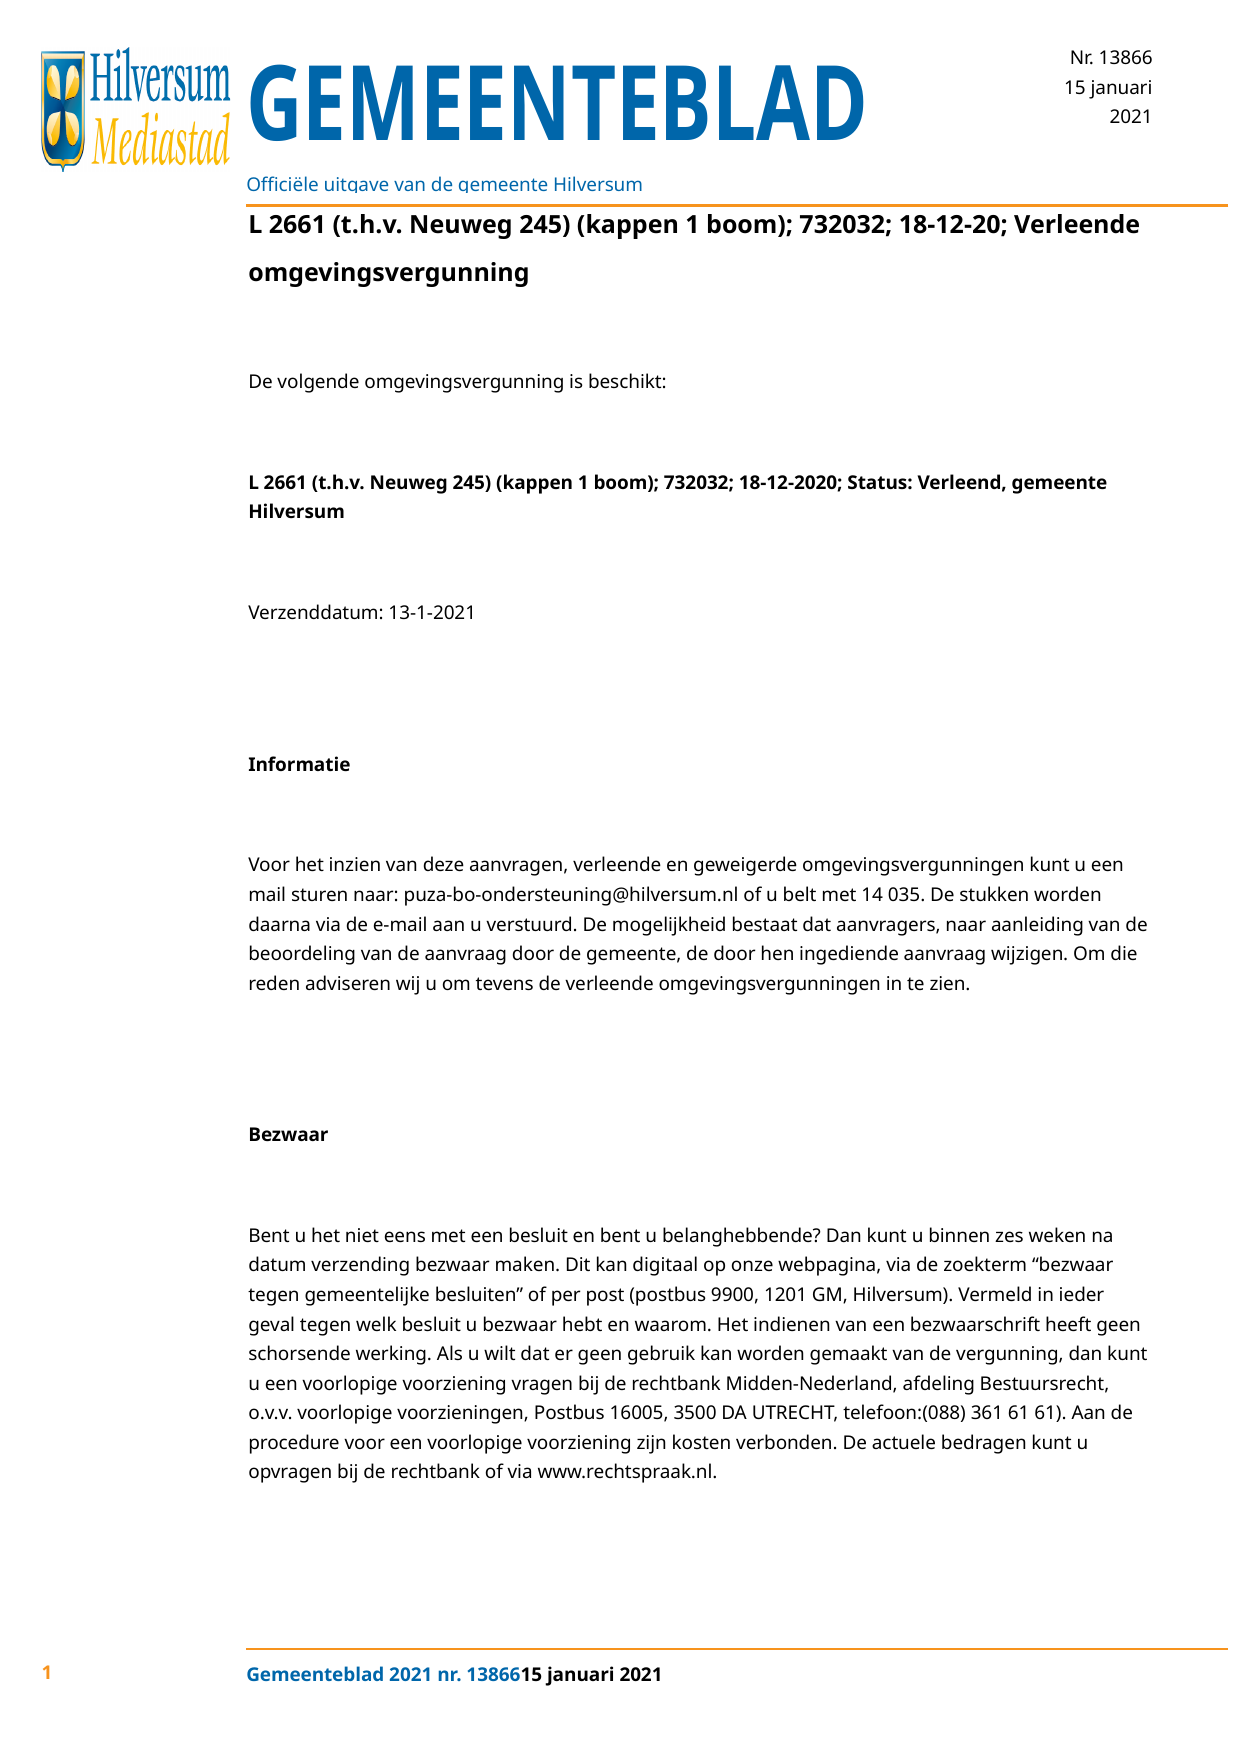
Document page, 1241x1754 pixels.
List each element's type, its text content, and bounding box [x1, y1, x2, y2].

text Verzenddatum: 13-1-2021 [248, 599, 1152, 625]
text De volgende omgevingsvergunning is beschikt: [248, 368, 1152, 394]
text Voor het inzien van deze aanvragen, verleende en geweigerde omgevingsvergunningen kunt u een mail sturen naar: puza-bo-ondersteuning@hilversum.nl of u belt met 14 035. De stukken worden daarna via de e-mail aan u verstuurd. De mogelijkheid bestaat dat aanvragers, naar aanleiding van de beoordeling van de aanvraag door de gemeente, de door hen ingediende aanvraag wijzigen. Om die reden adviseren wij u om tevens de verleende omgevingsvergunningen in te zien. [248, 852, 1152, 996]
text L 2661 (t.h.v. Neuweg 245) (kappen 1 boom); 732032; 18-12-2020; Status: Verleend, gemeente Hilversum [248, 469, 1152, 524]
text Bezwaar [248, 1121, 1152, 1147]
picture [41, 47, 231, 172]
text Bent u het niet eens met een besluit en bent u belanghebbende? Dan kunt u binnen zes weken na datum verzending bezwaar maken. Dit kan digitaal op onze webpagina, via de zoekterm “bezwaar tegen gemeentelijke besluiten” of per post (postbus 9900, 1201 GM, Hilversum). Vermeld in ieder geval tegen welk besluit u bezwaar hebt en waarom. Het indienen van een bezwaarschrift heeft geen schorsende werking. Als u wilt dat er geen gebruik kan worden gemaakt van de vergunning, dan kunt u een voorlopige voorziening vragen bij de rechtbank Midden-Nederland, afdeling Bestuursrecht, o.v.v. voorlopige voorzieningen, Postbus 16005, 3500 DA UTRECHT, telefoon:(088) 361 61 61). Aan de procedure voor een voorlopige voorziening zijn kosten verbonden. De actuele bedragen kunt u opvragen bij de rechtbank of via www.rechtspraak.nl. [248, 1222, 1152, 1484]
text Informatie [248, 751, 1152, 777]
text L 2661 (t.h.v. Neuweg 245) (kappen 1 boom); 732032; 18-12-20; Verleende omgevingsvergunning [248, 207, 1152, 288]
